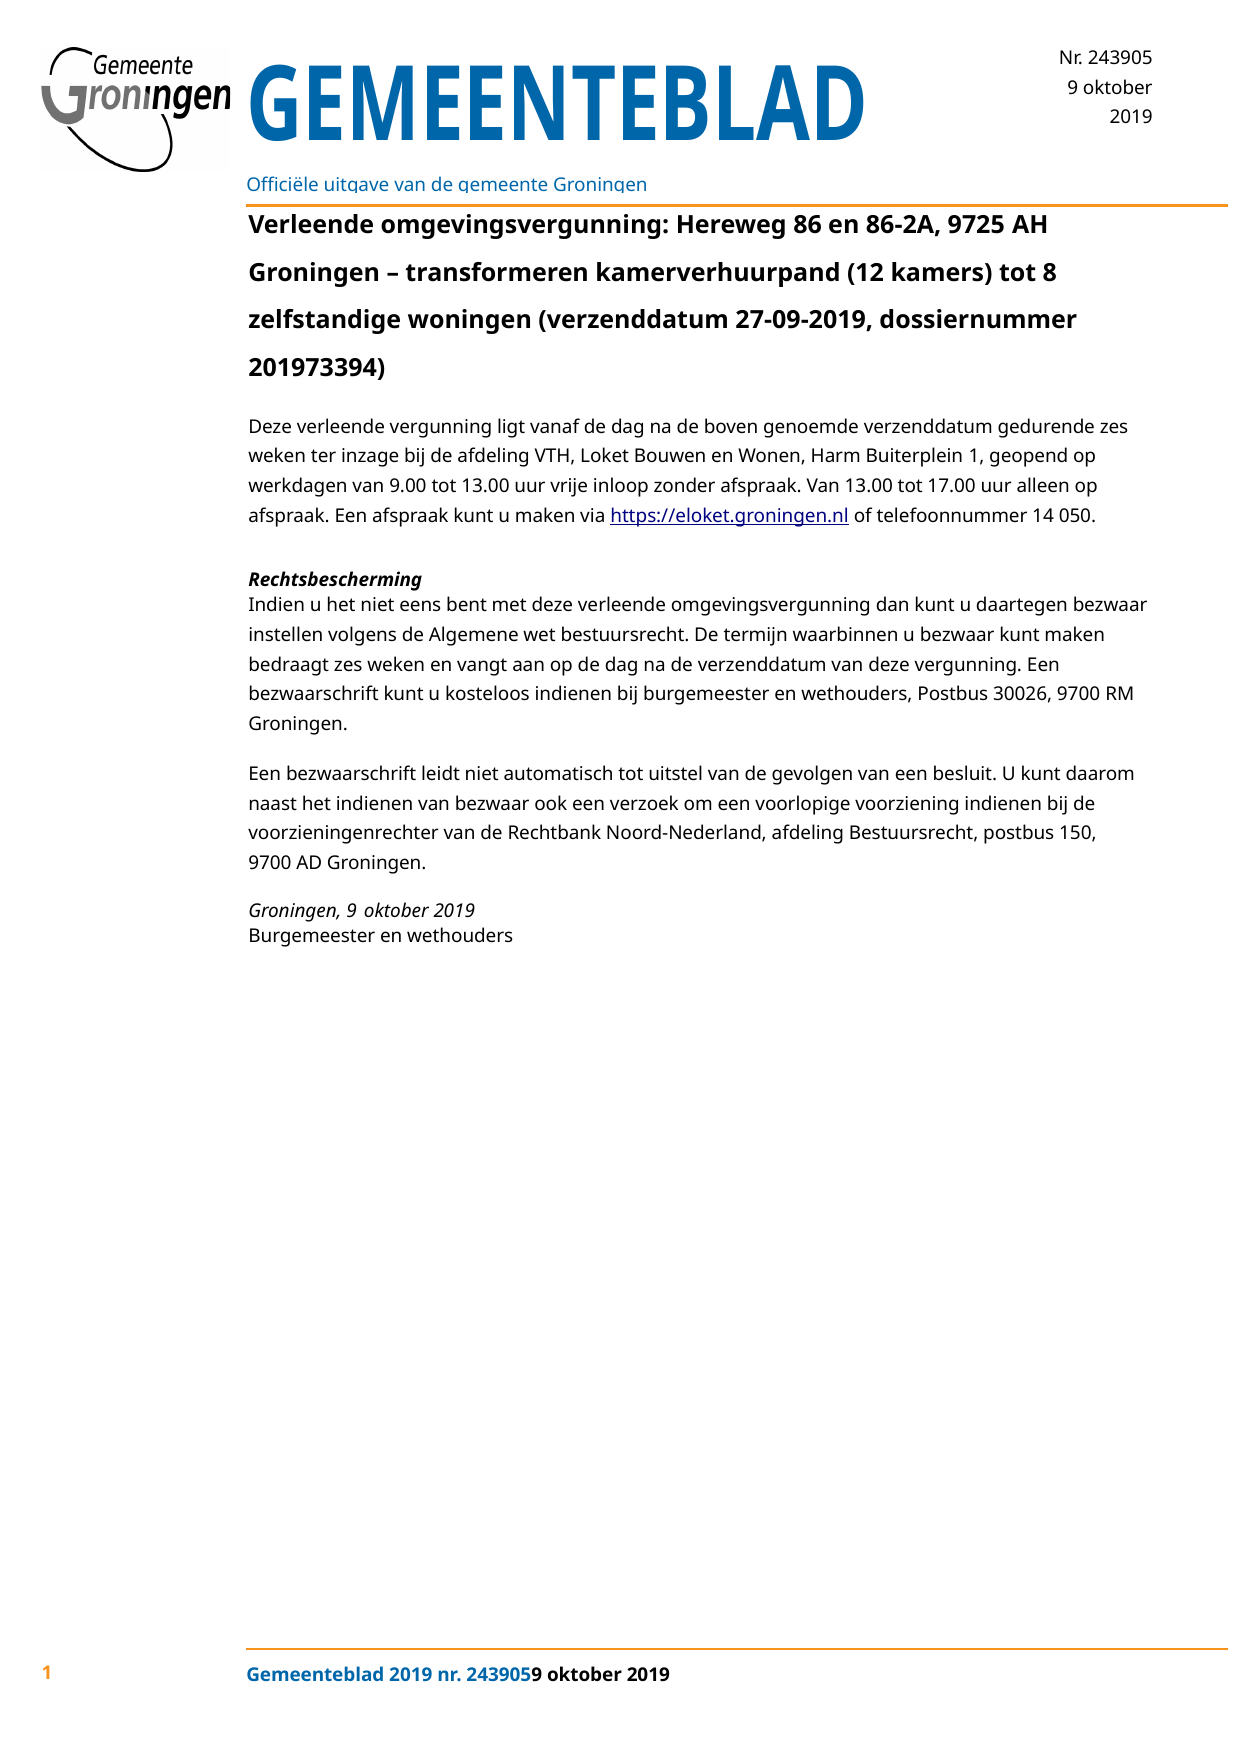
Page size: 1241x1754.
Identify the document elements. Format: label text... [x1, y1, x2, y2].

text Indien u het niet eens bent met deze verleende omgevingsvergunning dan kunt u daartegen bezwaar instellen volgens de Algemene wet bestuursrecht. De termijn waarbinnen u bezwaar kunt maken bedraagt zes weken en vangt aan op de dag na de verzenddatum van deze vergunning. Een bezwaarschrift kunt u kosteloos indienen bij burgemeester en wethouders, Postbus 30026, 9700 RM Groningen. [248, 592, 1152, 736]
text Een bezwaarschrift leidt niet automatisch tot uitstel van de gevolgen van een besluit. U kunt daarom naast het indienen van bezwaar ook een verzoek om een voorlopige voorziening indienen bij de voorzieningenrechter van de Rechtbank Noord-Nederland, afdeling Bestuursrecht, postbus 150, 9700 AD Groningen. [248, 760, 1152, 875]
text Burgemeester en wethouders [248, 923, 1152, 948]
picture [41, 47, 231, 172]
text Rechtsbescherming [248, 566, 1152, 592]
text Groningen, 9 oktober 2019 [248, 897, 1152, 923]
text Verleende omgevingsvergunning: Hereweg 86 en 86-2A, 9725 AH Groningen – transformeren kamerverhuurpand (12 kamers) tot 8 zelfstandige woningen (verzenddatum 27-09-2019, dossiernummer 201973394) [248, 207, 1152, 384]
text Deze verleende vergunning ligt vanaf de dag na de boven genoemde verzenddatum gedurende zes weken ter inzage bij de afdeling VTH, Loket Bouwen en Wonen, Harm Buiterplein 1, geopend op werkdagen van 9.00 tot 13.00 uur vrije inloop zonder afspraak. Van 13.00 tot 17.00 uur alleen op afspraak. Een afspraak kunt u maken via https://eloket.groningen.nl of telefoonnummer 14 050. [248, 413, 1152, 528]
